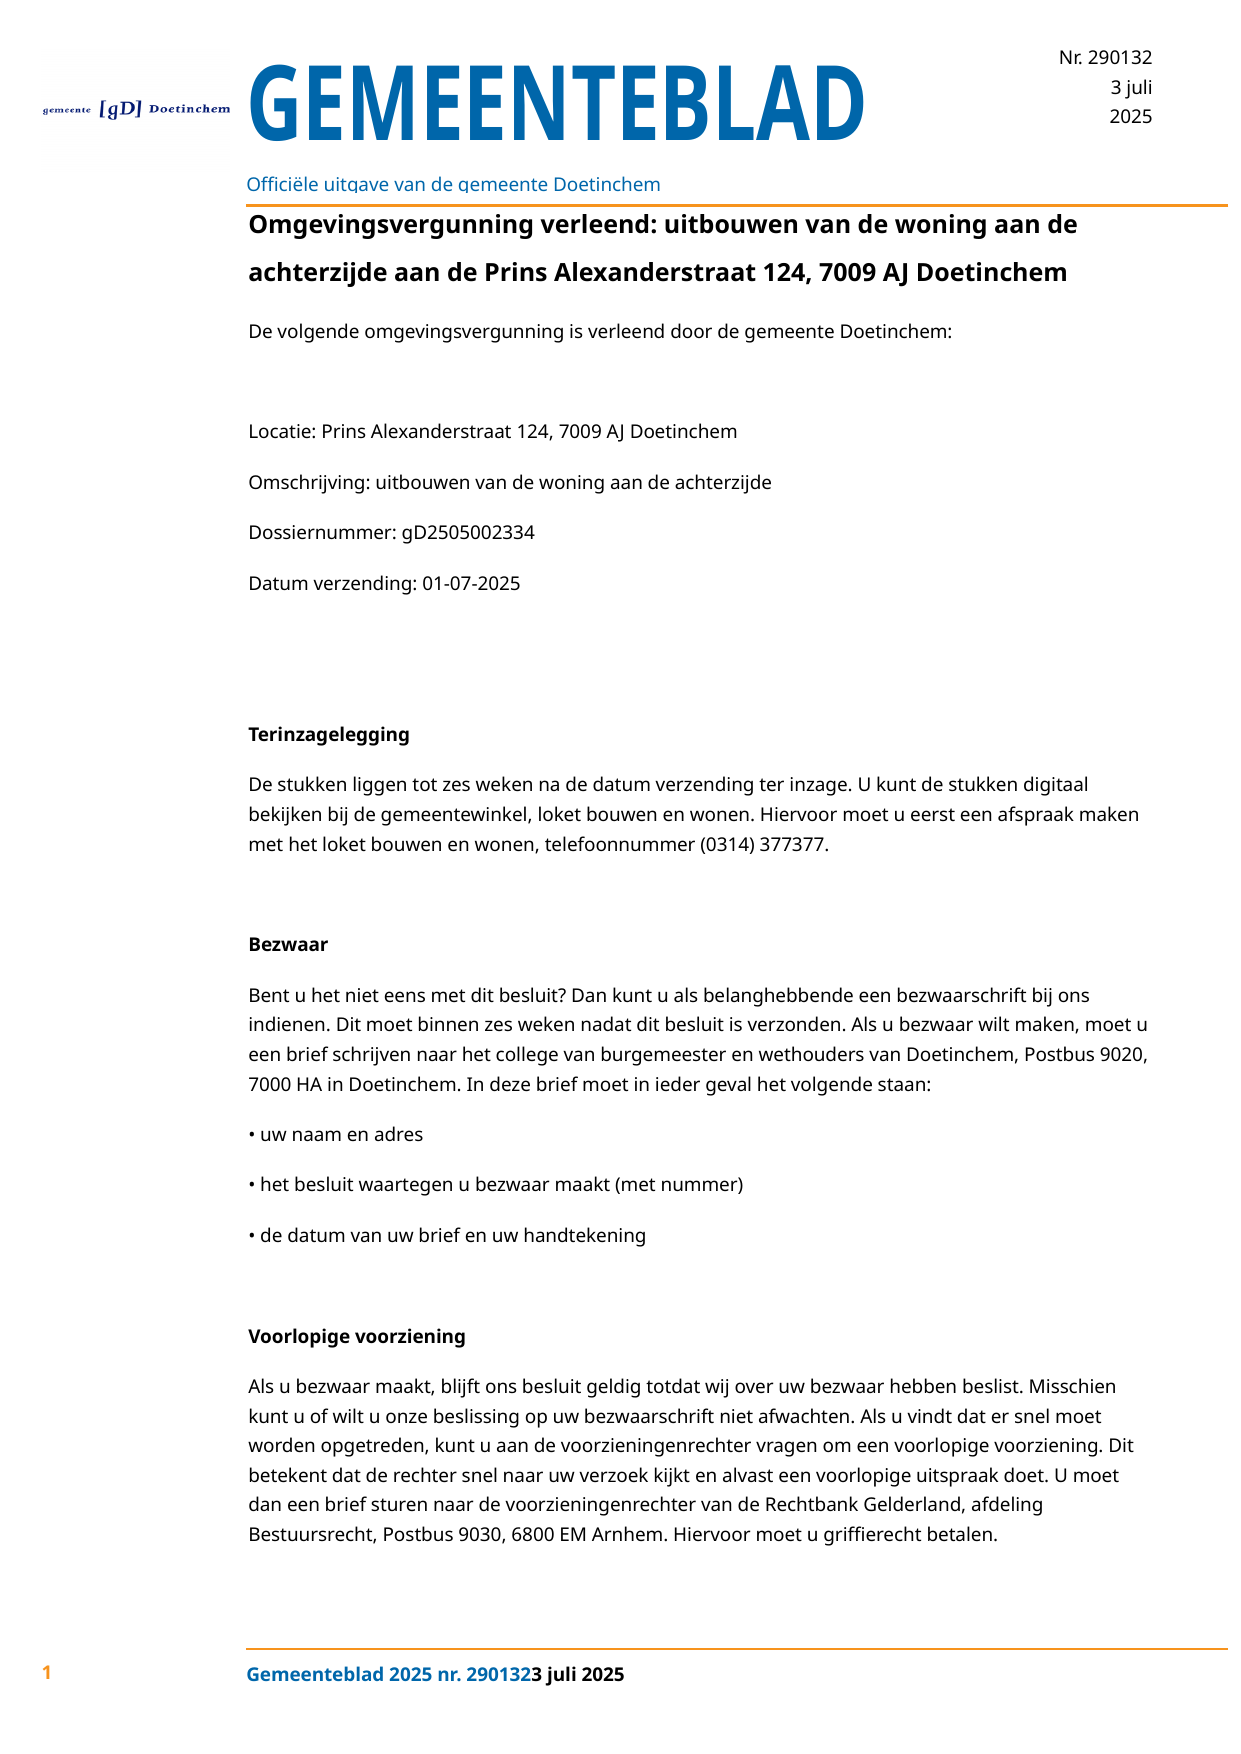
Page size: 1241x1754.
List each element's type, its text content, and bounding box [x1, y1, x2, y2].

text Terinzagelegging [248, 721, 1152, 747]
text Voorlopige voorziening [248, 1323, 1152, 1349]
text Datum verzending: 01-07-2025 [248, 570, 1152, 596]
text Omgevingsvergunning verleend: uitbouwen van de woning aan de achterzijde aan de Prins Alexanderstraat 124, 7009 AJ Doetinchem [248, 207, 1152, 288]
text • de datum van uw brief en uw handtekening [248, 1222, 1152, 1248]
text Omschrijving: uitbouwen van de woning aan de achterzijde [248, 469, 1152, 495]
text Als u bezwaar maakt, blijft ons besluit geldig totdat wij over uw bezwaar hebben beslist. Misschien kunt u of wilt u onze beslissing op uw bezwaarschrift niet afwachten. Als u vindt dat er snel moet worden opgetreden, kunt u aan de voorzieningenrechter vragen om een voorlopige voorziening. Dit betekent dat de rechter snel naar uw verzoek kijkt en alvast een voorlopige uitspraak doet. U moet dan een brief sturen naar de voorzieningenrechter van de Rechtbank Gelderland, afdeling Bestuursrecht, Postbus 9030, 6800 EM Arnhem. Hiervoor moet u griffierecht betalen. [248, 1373, 1152, 1547]
text • het besluit waartegen u bezwaar maakt (met nummer) [248, 1172, 1152, 1197]
text Locatie: Prins Alexanderstraat 124, 7009 AJ Doetinchem [248, 419, 1152, 444]
text De stukken liggen tot zes weken na de datum verzending ter inzage. U kunt de stukken digitaal bekijken bij de gemeentewinkel, loket bouwen en wonen. Hiervoor moet u eerst een afspraak maken met het loket bouwen en wonen, telefoonnummer (0314) 377377. [248, 772, 1152, 857]
text De volgende omgevingsvergunning is verleend door de gemeente Doetinchem: [248, 318, 1152, 344]
picture [41, 47, 231, 172]
text Bezwaar [248, 932, 1152, 957]
text Dossiernummer: gD2505002334 [248, 519, 1152, 545]
text Bent u het niet eens met dit besluit? Dan kunt u als belanghebbende een bezwaarschrift bij ons indienen. Dit moet binnen zes weken nadat dit besluit is verzonden. Als u bezwaar wilt maken, moet u een brief schrijven naar het college van burgemeester en wethouders van Doetinchem, Postbus 9020, 7000 HA in Doetinchem. In deze brief moet in ieder geval het volgende staan: [248, 982, 1152, 1097]
text • uw naam en adres [248, 1121, 1152, 1147]
